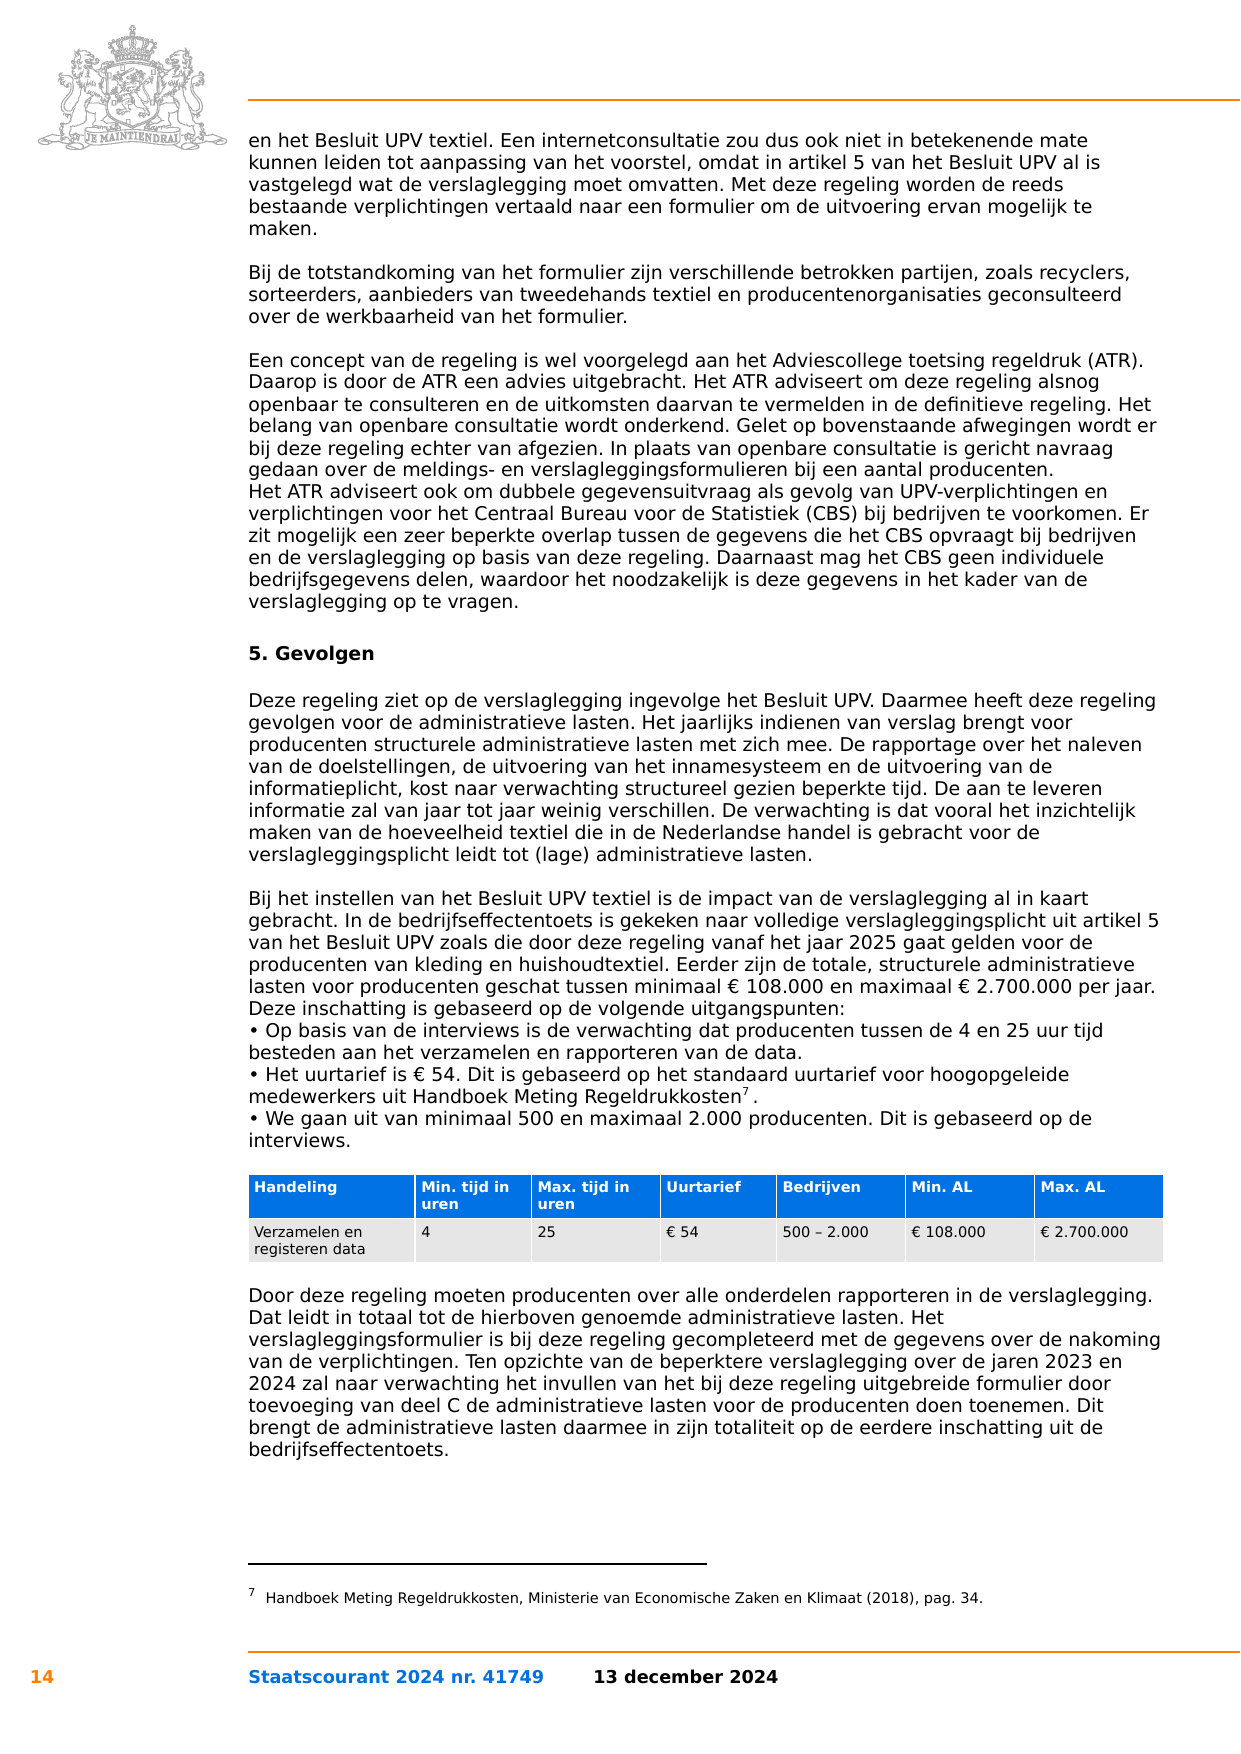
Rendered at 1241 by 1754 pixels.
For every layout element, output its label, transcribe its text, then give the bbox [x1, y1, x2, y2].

table_header Uurtarief [661, 1175, 776, 1218]
table_header Max. tijd in uren [532, 1175, 660, 1218]
table_header Handeling [249, 1175, 414, 1218]
text • We gaan uit van minimaal 500 en maximaal 2.000 producenten. Dit is gebaseerd op de interviews. [248, 1108, 1163, 1152]
text Handboek Meting Regeldrukkosten, Ministerie van Economische Zaken en Klimaat (2018), pag. 34. [248, 1586, 1163, 1608]
table_cell 25 [532, 1219, 660, 1262]
table_cell 4 [416, 1219, 531, 1262]
table_header Min. AL [906, 1175, 1034, 1218]
text en het Besluit UPV textiel. Een internetconsultatie zou dus ook niet in betekenende mate kunnen leiden tot aanpassing van het voorstel, omdat in artikel 5 van het Besluit UPV al is vastgelegd wat de verslaglegging moet omvatten. Met deze regeling worden de reeds bestaande verplichtingen vertaald naar een formulier om de uitvoering ervan mogelijk te maken. [248, 130, 1163, 240]
text • Op basis van de interviews is de verwachting dat producenten tussen de 4 en 25 uur tijd besteden aan het verzamelen en rapporteren van de data. [248, 1020, 1163, 1064]
text Een concept van de regeling is wel voorgelegd aan het Adviescollege toetsing regeldruk (ATR). Daarop is door de ATR een advies uitgebracht. Het ATR adviseert om deze regeling alsnog openbaar te consulteren en de uitkomsten daarvan te vermelden in de definitieve regeling. Het belang van openbare consultatie wordt onderkend. Gelet op bovenstaande afwegingen wordt er bij deze regeling echter van afgezien. In plaats van openbare consultatie is gericht navraag gedaan over de meldings- en verslagleggingsformulieren bij een aantal producenten. [248, 349, 1163, 481]
subtitle 5. Gevolgen [248, 643, 1163, 665]
text • Het uurtarief is € 54. Dit is gebaseerd op het standaard uurtarief voor hoogopgeleide medewerkers uit Handboek Meting Regeldrukkosten. [248, 1064, 1163, 1108]
text Deze regeling ziet op de verslaglegging ingevolge het Besluit UPV. Daarmee heeft deze regeling gevolgen voor de administratieve lasten. Het jaarlijks indienen van verslag brengt voor producenten structurele administratieve lasten met zich mee. De rapportage over het naleven van de doelstellingen, de uitvoering van het innamesysteem en de uitvoering van de informatieplicht, kost naar verwachting structureel gezien beperkte tijd. De aan te leveren informatie zal van jaar tot jaar weinig verschillen. De verwachting is dat vooral het inzichtelijk maken van de hoeveelheid textiel die in de Nederlandse handel is gebracht voor de verslagleggingsplicht leidt tot (lage) administratieve lasten. [248, 690, 1163, 866]
table_cell Verzamelen en registeren data [249, 1219, 414, 1262]
table_header Min. tijd in uren [416, 1175, 531, 1218]
table_cell € 2.700.000 [1035, 1219, 1163, 1262]
table_cell € 54 [661, 1219, 776, 1262]
text Bij het instellen van het Besluit UPV textiel is de impact van de verslaglegging al in kaart gebracht. In de bedrijfseffectentoets is gekeken naar volledige verslagleggingsplicht uit artikel 5 van het Besluit UPV zoals die door deze regeling vanaf het jaar 2025 gaat gelden voor de producenten van kleding en huishoudtextiel. Eerder zijn de totale, structurele administratieve lasten voor producenten geschat tussen minimaal € 108.000 en maximaal € 2.700.000 per jaar. Deze inschatting is gebaseerd op de volgende uitgangspunten: [248, 888, 1163, 1020]
text Het ATR adviseert ook om dubbele gegevensuitvraag als gevolg van UPV-verplichtingen en verplichtingen voor het Centraal Bureau voor de Statistiek (CBS) bij bedrijven te voorkomen. Er zit mogelijk een zeer beperkte overlap tussen de gegevens die het CBS opvraagt bij bedrijven en de verslaglegging op basis van deze regeling. Daarnaast mag het CBS geen individuele bedrijfsgegevens delen, waardoor het noodzakelijk is deze gegevens in het kader van de verslaglegging op te vragen. [248, 481, 1163, 613]
table_cell € 108.000 [906, 1219, 1034, 1262]
table_header Bedrijven [777, 1175, 905, 1218]
table_cell 500 – 2.000 [777, 1219, 905, 1262]
table_header Max. AL [1035, 1175, 1163, 1218]
text Door deze regeling moeten producenten over alle onderdelen rapporteren in de verslaglegging. Dat leidt in totaal tot de hierboven genoemde administratieve lasten. Het verslagleggingsformulier is bij deze regeling gecompleteerd met de gegevens over de nakoming van de verplichtingen. Ten opzichte van de beperktere verslaglegging over de jaren 2023 en 2024 zal naar verwachting het invullen van het bij deze regeling uitgebreide formulier door toevoeging van deel C de administratieve lasten voor de producenten doen toenemen. Dit brengt de administratieve lasten daarmee in zijn totaliteit op de eerdere inschatting uit de bedrijfseffectentoets. [248, 1285, 1163, 1461]
text Bij de totstandkoming van het formulier zijn verschillende betrokken partijen, zoals recyclers, sorteerders, aanbieders van tweedehands textiel en producentenorganisaties geconsulteerd over de werkbaarheid van het formulier. [248, 262, 1163, 328]
picture [38, 25, 227, 150]
